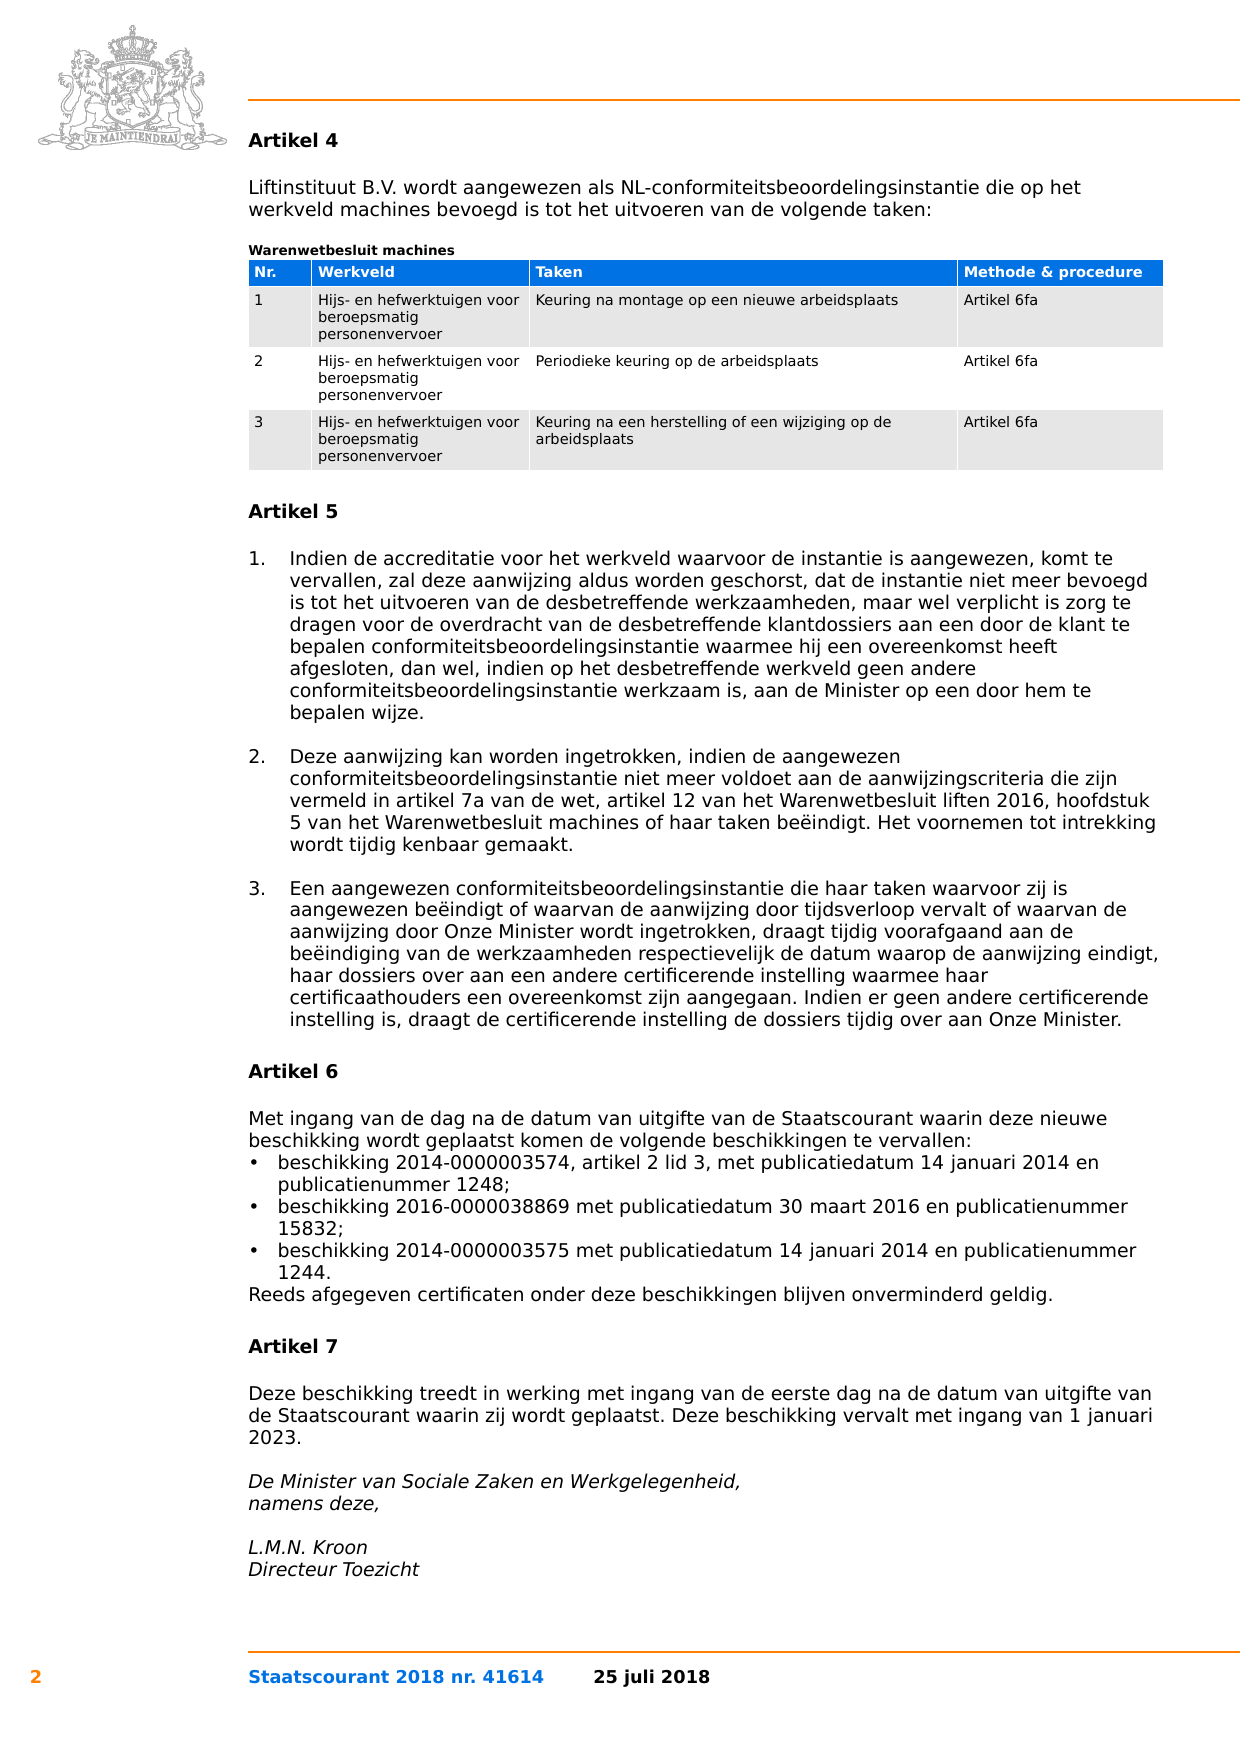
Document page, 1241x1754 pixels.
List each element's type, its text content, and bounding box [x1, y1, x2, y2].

text 2. Deze aanwijzing kan worden ingetrokken, indien de aangewezen conformiteitsbeoordelingsinstantie niet meer voldoet aan de aanwijzingscriteria die zijn vermeld in artikel 7a van de wet, artikel 12 van het Warenwetbesluit liften 2016, hoofdstuk 5 van het Warenwetbesluit machines of haar taken beëindigt. Het voornemen tot intrekking wordt tijdig kenbaar gemaakt. [248, 746, 1163, 856]
subtitle Artikel 6 [248, 1061, 1163, 1083]
table_cell Artikel 6fa [958, 287, 1163, 347]
text Reeds afgegeven certificaten onder deze beschikkingen blijven onverminderd geldig. [248, 1284, 1163, 1306]
subtitle Artikel 5 [248, 501, 1163, 523]
table_cell Methode & procedure [958, 260, 1163, 286]
text Met ingang van de dag na de datum van uitgifte van de Staatscourant waarin deze nieuwe beschikking wordt geplaatst komen de volgende beschikkingen te vervallen: [248, 1108, 1163, 1152]
table_cell 1 [249, 287, 311, 347]
table_cell 2 [249, 348, 311, 408]
table_cell Werkveld [312, 260, 529, 286]
table_cell Keuring na montage op een nieuwe arbeidsplaats [530, 287, 957, 347]
table_cell Artikel 6fa [958, 348, 1163, 408]
table_cell Artikel 6fa [958, 410, 1163, 470]
table_cell Hijs- en hefwerktuigen voor beroepsmatig personenvervoer [312, 410, 529, 470]
text 1. Indien de accreditatie voor het werkveld waarvoor de instantie is aangewezen, komt te vervallen, zal deze aanwijzing aldus worden geschorst, dat de instantie niet meer bevoegd is tot het uitvoeren van de desbetreffende werkzaamheden, maar wel verplicht is zorg te dragen voor de overdracht van de desbetreffende klantdossiers aan een door de klant te bepalen conformiteitsbeoordelingsinstantie waarmee hij een overeenkomst heeft afgesloten, dan wel, indien op het desbetreffende werkveld geen andere conformiteitsbeoordelingsinstantie werkzaam is, aan de Minister op een door hem te bepalen wijze. [248, 548, 1163, 724]
text 3. Een aangewezen conformiteitsbeoordelingsinstantie die haar taken waarvoor zij is aangewezen beëindigt of waarvan de aanwijzing door tijdsverloop vervalt of waarvan de aanwijzing door Onze Minister wordt ingetrokken, draagt tijdig voorafgaand aan de beëindiging van de werkzaamheden respectievelijk de datum waarop de aanwijzing eindigt, haar dossiers over aan een andere certificerende instelling waarmee haar certificaathouders een overeenkomst zijn aangegaan. Indien er geen andere certificerende instelling is, draagt de certificerende instelling de dossiers tijdig over aan Onze Minister. [248, 877, 1163, 1031]
text • beschikking 2016-0000038869 met publicatiedatum 30 maart 2016 en publicatienummer 15832; [248, 1196, 1163, 1240]
text • beschikking 2014-0000003575 met publicatiedatum 14 januari 2014 en publicatienummer 1244. [248, 1240, 1163, 1284]
table_header Warenwetbesluit machines [248, 243, 1163, 258]
subtitle Artikel 7 [248, 1336, 1163, 1358]
text Deze beschikking treedt in werking met ingang van de eerste dag na de datum van uitgifte van de Staatscourant waarin zij wordt geplaatst. Deze beschikking vervalt met ingang van 1 januari 2023. [248, 1383, 1163, 1449]
table_cell Periodieke keuring op de arbeidsplaats [530, 348, 957, 408]
text • beschikking 2014-0000003574, artikel 2 lid 3, met publicatiedatum 14 januari 2014 en publicatienummer 1248; [248, 1152, 1163, 1196]
subtitle Artikel 4 [248, 130, 1163, 152]
text Liftinstituut B.V. wordt aangewezen als NL-conformiteitsbeoordelingsinstantie die op het werkveld machines bevoegd is tot het uitvoeren van de volgende taken: [248, 177, 1163, 221]
table_cell 3 [249, 410, 311, 470]
table_cell Hijs- en hefwerktuigen voor beroepsmatig personenvervoer [312, 348, 529, 408]
picture [38, 25, 227, 150]
text De Minister van Sociale Zaken en Werkgelegenheid, namens deze, L.M.N. Kroon Directeur Toezicht [248, 1471, 1163, 1581]
table_cell Hijs- en hefwerktuigen voor beroepsmatig personenvervoer [312, 287, 529, 347]
table_cell Taken [530, 260, 957, 286]
table_cell Nr. [249, 260, 311, 286]
table_cell Keuring na een herstelling of een wijziging op de arbeidsplaats [530, 410, 957, 470]
